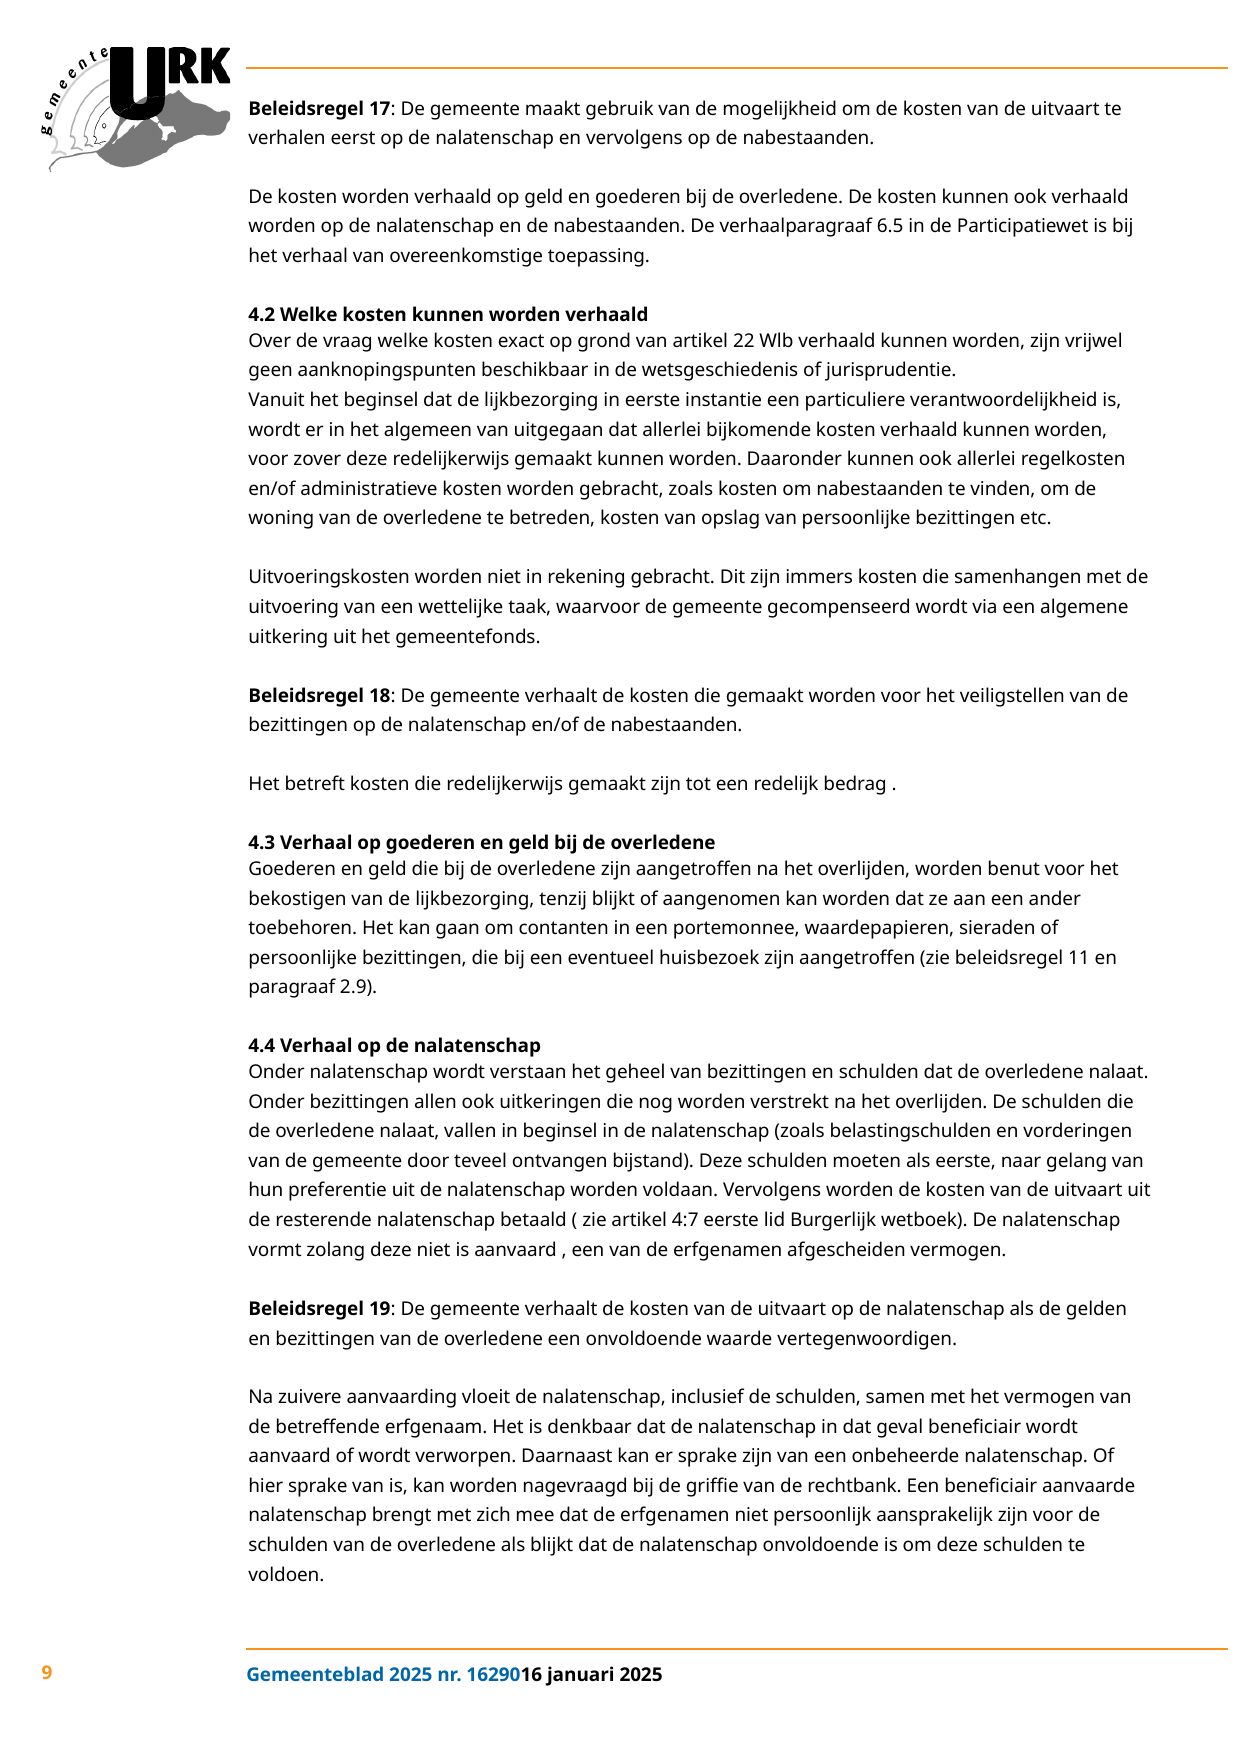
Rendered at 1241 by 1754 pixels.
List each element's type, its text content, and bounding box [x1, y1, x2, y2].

table_header Beleidsregel 17: De gemeente maakt gebruik van de mogelijkheid om de kosten van de uitvaart te verhalen eerst op de nalatenschap en vervolgens op de nabestaanden. [248, 95, 1152, 150]
text Over de vraag welke kosten exact op grond van artikel 22 Wlb verhaald kunnen worden, zijn vrijwel geen aanknopingspunten beschikbaar in de wetsgeschiedenis of jurisprudentie. [248, 327, 1152, 382]
text De kosten worden verhaald op geld en goederen bij de overledene. De kosten kunnen ook verhaald worden op de nalatenschap en de nabestaanden. De verhaalparagraaf 6.5 in de Participatiewet is bij het verhaal van overeenkomstige toepassing. [248, 183, 1152, 268]
text Onder nalatenschap wordt verstaan het geheel van bezittingen en schulden dat de overledene nalaat. Onder bezittingen allen ook uitkeringen die nog worden verstrekt na het overlijden. De schulden die de overledene nalaat, vallen in beginsel in de nalatenschap (zoals belastingschulden en vorderingen van de gemeente door teveel ontvangen bijstand). Deze schulden moeten als eerste, naar gelang van hun preferentie uit de nalatenschap worden voldaan. Vervolgens worden de kosten van de uitvaart uit de resterende nalatenschap betaald ( zie artikel 4:7 eerste lid Burgerlijk wetboek). De nalatenschap vormt zolang deze niet is aanvaard , een van de erfgenamen afgescheiden vermogen. [248, 1058, 1152, 1262]
text 4.2 Welke kosten kunnen worden verhaald [248, 301, 1152, 327]
text Vanuit het beginsel dat de lijkbezorging in eerste instantie een particuliere verantwoordelijkheid is, wordt er in het algemeen van uitgegaan dat allerlei bijkomende kosten verhaald kunnen worden, voor zover deze redelijkerwijs gemaakt kunnen worden. Daaronder kunnen ook allerlei regelkosten en/of administratieve kosten worden gebracht, zoals kosten om nabestaanden te vinden, om de woning van de overledene te betreden, kosten van opslag van persoonlijke bezittingen etc. [248, 386, 1152, 530]
text 4.4 Verhaal op de nalatenschap [248, 1033, 1152, 1058]
table_header Beleidsregel 18: De gemeente verhaalt de kosten die gemaakt worden voor het veiligstellen van de bezittingen op de nalatenschap en/of de nabestaanden. [248, 682, 1152, 737]
text Het betreft kosten die redelijkerwijs gemaakt zijn tot een redelijk bedrag . [248, 770, 1152, 796]
picture [41, 47, 231, 172]
table_header Beleidsregel 19: De gemeente verhaalt de kosten van de uitvaart op de nalatenschap als de gelden en bezittingen van de overledene een onvoldoende waarde vertegenwoordigen. [248, 1295, 1152, 1350]
text 4.3 Verhaal op goederen en geld bij de overledene [248, 829, 1152, 855]
text Na zuivere aanvaarding vloeit de nalatenschap, inclusief de schulden, samen met het vermogen van de betreffende erfgenaam. Het is denkbaar dat de nalatenschap in dat geval beneficiair wordt aanvaard of wordt verworpen. Daarnaast kan er sprake zijn van een onbeheerde nalatenschap. Of hier sprake van is, kan worden nagevraagd bij de griffie van de rechtbank. Een beneficiair aanvaarde nalatenschap brengt met zich mee dat de erfgenamen niet persoonlijk aansprakelijk zijn voor de schulden van de overledene als blijkt dat de nalatenschap onvoldoende is om deze schulden te voldoen. [248, 1383, 1152, 1586]
text Uitvoeringskosten worden niet in rekening gebracht. Dit zijn immers kosten die samenhangen met de uitvoering van een wettelijke taak, waarvoor de gemeente gecompenseerd wordt via een algemene uitkering uit het gemeentefonds. [248, 564, 1152, 648]
text Goederen en geld die bij de overledene zijn aangetroffen na het overlijden, worden benut voor het bekostigen van de lijkbezorging, tenzij blijkt of aangenomen kan worden dat ze aan een ander toebehoren. Het kan gaan om contanten in een portemonnee, waardepapieren, sieraden of persoonlijke bezittingen, die bij een eventueel huisbezoek zijn aangetroffen (zie beleidsregel 11 en paragraaf 2.9). [248, 855, 1152, 999]
